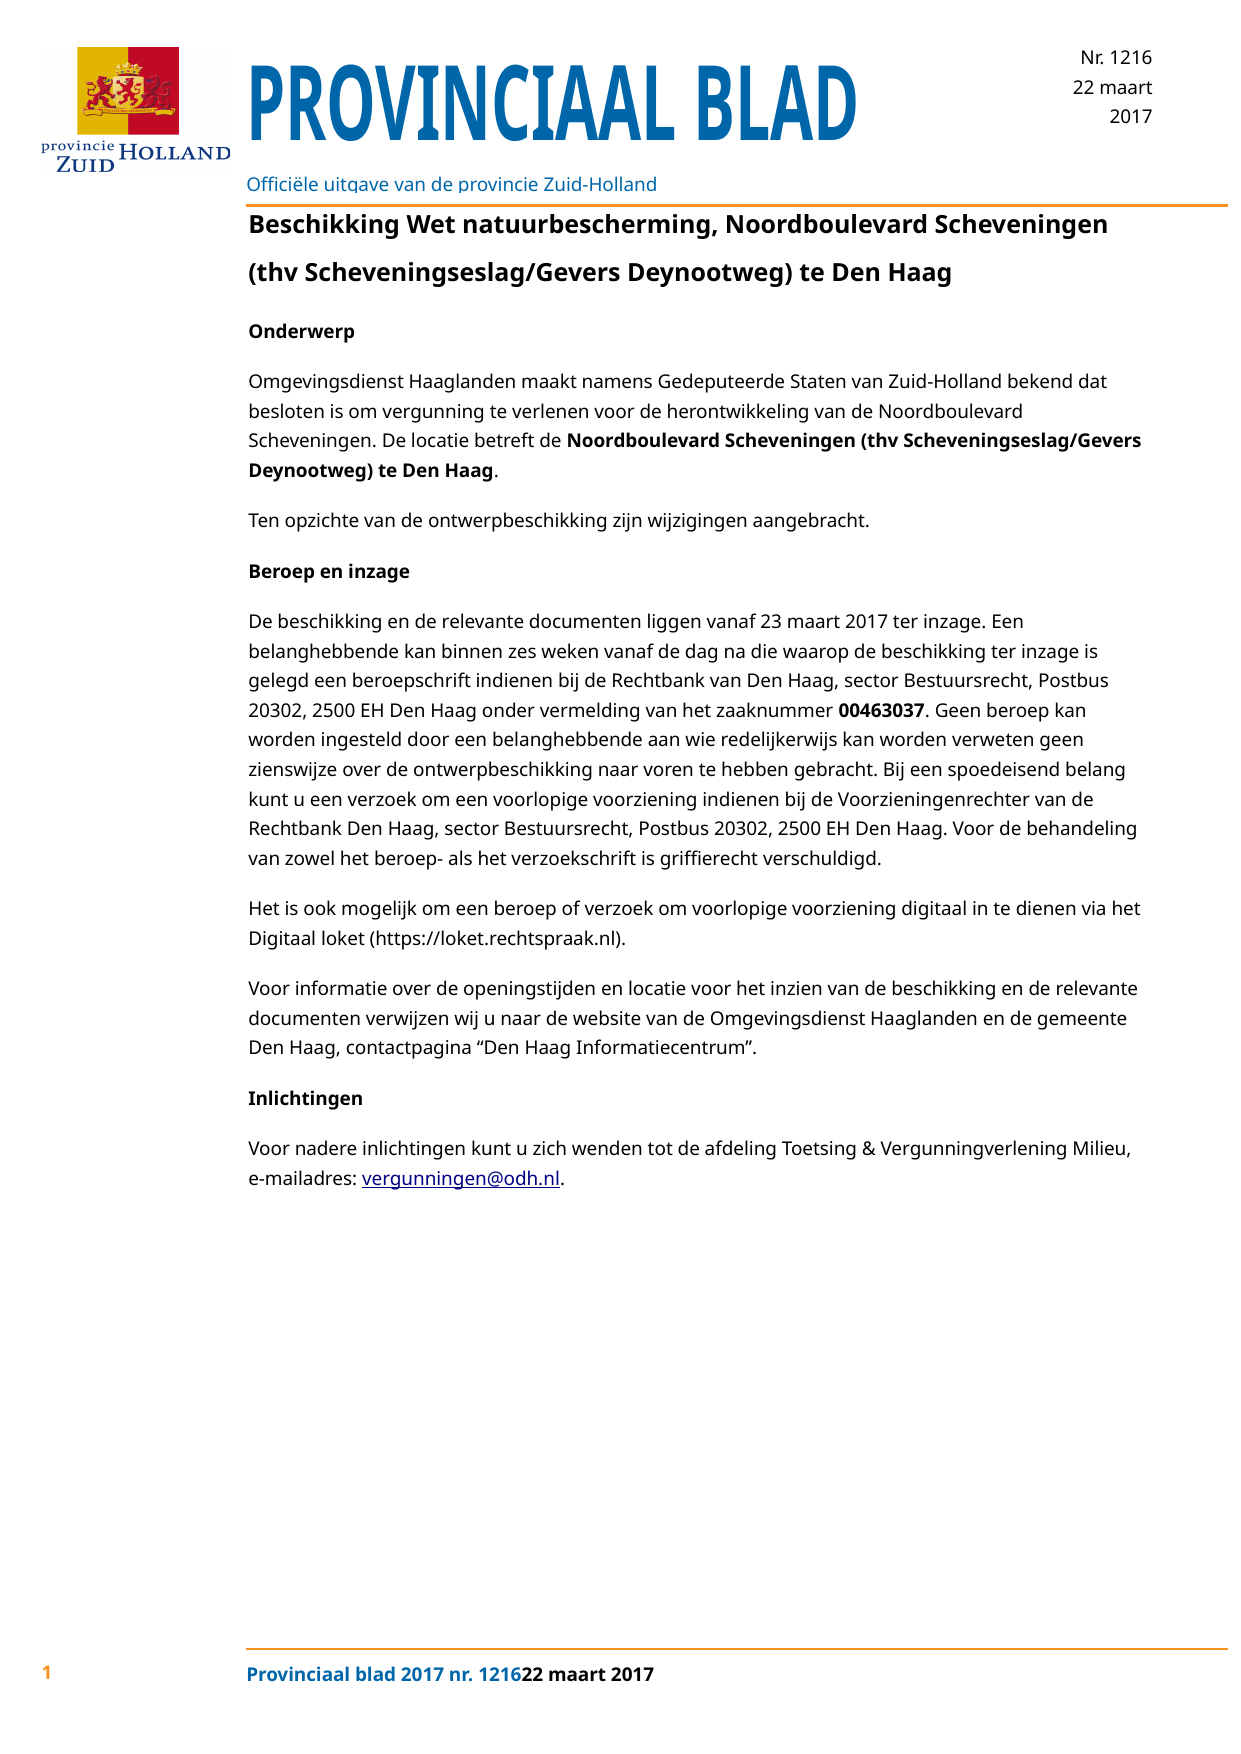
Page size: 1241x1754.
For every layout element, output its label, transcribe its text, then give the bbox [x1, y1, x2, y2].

text Voor informatie over de openingstijden en locatie voor het inzien van de beschikking en de relevante documenten verwijzen wij u naar de website van de Omgevingsdienst Haaglanden en de gemeente Den Haag, contactpagina “Den Haag Informatiecentrum”. [248, 975, 1152, 1060]
text Beschikking Wet natuurbescherming, Noordboulevard Scheveningen (thv Scheveningseslag/Gevers Deynootweg) te Den Haag [248, 207, 1152, 288]
text Voor nadere inlichtingen kunt u zich wenden tot de afdeling Toetsing & Vergunningverlening Milieu, e-mailadres: vergunningen@odh.nl. [248, 1135, 1152, 1191]
text Ten opzichte van de ontwerpbeschikking zijn wijzigingen aangebracht. [248, 507, 1152, 533]
text Beroep en inzage [248, 558, 1152, 584]
text Onderwerp [248, 318, 1152, 344]
text De beschikking en de relevante documenten liggen vanaf 23 maart 2017 ter inzage. Een belanghebbende kan binnen zes weken vanaf de dag na die waarop de beschikking ter inzage is gelegd een beroepschrift indienen bij de Rechtbank van Den Haag, sector Bestuursrecht, Postbus 20302, 2500 EH Den Haag onder vermelding van het zaaknummer 00463037. Geen beroep kan worden ingesteld door een belanghebbende aan wie redelijkerwijs kan worden verweten geen zienswijze over de ontwerpbeschikking naar voren te hebben gebracht. Bij een spoedeisend belang kunt u een verzoek om een voorlopige voorziening indienen bij de Voorzieningenrechter van de Rechtbank Den Haag, sector Bestuursrecht, Postbus 20302, 2500 EH Den Haag. Voor de behandeling van zowel het beroep- als het verzoekschrift is griffierecht verschuldigd. [248, 608, 1152, 871]
text Het is ook mogelijk om een beroep of verzoek om voorlopige voorziening digitaal in te dienen via het Digitaal loket (https://loket.rechtspraak.nl). [248, 895, 1152, 951]
text Omgevingsdienst Haaglanden maakt namens Gedeputeerde Staten van Zuid-Holland bekend dat besloten is om vergunning te verlenen voor de herontwikkeling van de Noordboulevard Scheveningen. De locatie betreft de Noordboulevard Scheveningen (thv Scheveningseslag/Gevers Deynootweg) te Den Haag. [248, 368, 1152, 483]
text Inlichtingen [248, 1085, 1152, 1111]
picture [41, 47, 231, 172]
